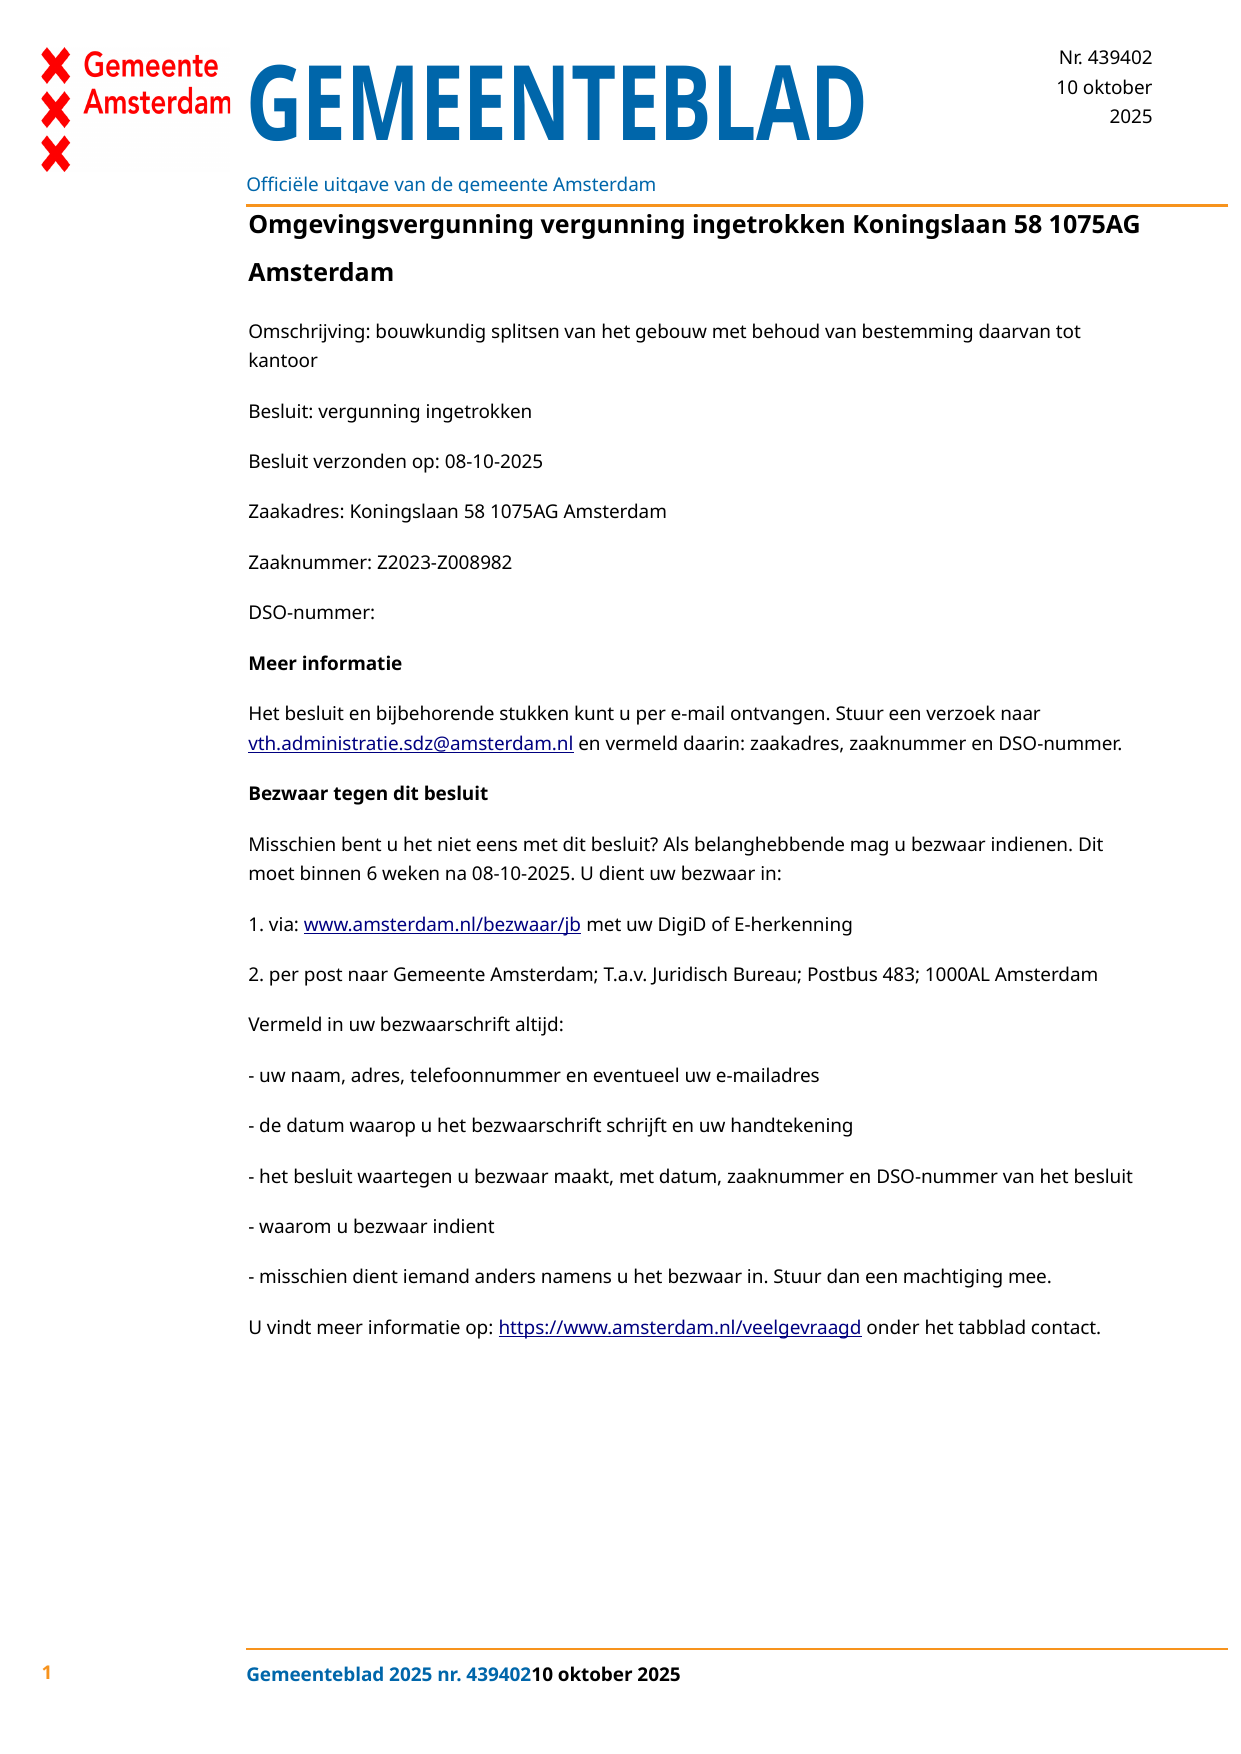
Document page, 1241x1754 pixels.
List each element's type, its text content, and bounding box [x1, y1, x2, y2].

text - waarom u bezwaar indient [248, 1213, 1152, 1239]
text Besluit: vergunning ingetrokken [248, 398, 1152, 424]
text Zaaknummer: Z2023-Z008982 [248, 549, 1152, 575]
text 1. via: www.amsterdam.nl/bezwaar/jb met uw DigiD of E-herkenning [248, 911, 1152, 937]
text 2. per post naar Gemeente Amsterdam; T.a.v. Juridisch Bureau; Postbus 483; 1000AL Amsterdam [248, 961, 1152, 987]
text - misschien dient iemand anders namens u het bezwaar in. Stuur dan een machtiging mee. [248, 1264, 1152, 1289]
text - uw naam, adres, telefoonnummer en eventueel uw e-mailadres [248, 1062, 1152, 1088]
text Meer informatie [248, 650, 1152, 676]
text Misschien bent u het niet eens met dit besluit? Als belanghebbende mag u bezwaar indienen. Dit moet binnen 6 weken na 08-10-2025. U dient uw bezwaar in: [248, 831, 1152, 886]
text - het besluit waartegen u bezwaar maakt, met datum, zaaknummer en DSO-nummer van het besluit [248, 1163, 1152, 1189]
text Omschrijving: bouwkundig splitsen van het gebouw met behoud van bestemming daarvan tot kantoor [248, 318, 1152, 373]
text - de datum waarop u het bezwaarschrift schrijft en uw handtekening [248, 1112, 1152, 1138]
text Zaakadres: Koningslaan 58 1075AG Amsterdam [248, 499, 1152, 524]
text Omgevingsvergunning vergunning ingetrokken Koningslaan 58 1075AG Amsterdam [248, 207, 1152, 288]
text Bezwaar tegen dit besluit [248, 780, 1152, 806]
picture [41, 47, 231, 172]
text Vermeld in uw bezwaarschrift altijd: [248, 1012, 1152, 1037]
text DSO-nummer: [248, 599, 1152, 625]
text U vindt meer informatie op: https://www.amsterdam.nl/veelgevraagd onder het tabblad contact. [248, 1314, 1152, 1340]
text Besluit verzonden op: 08-10-2025 [248, 448, 1152, 474]
text Het besluit en bijbehorende stukken kunt u per e-mail ontvangen. Stuur een verzoek naar vth.administratie.sdz@amsterdam.nl en vermeld daarin: zaakadres, zaaknummer en DSO-nummer. [248, 700, 1152, 756]
